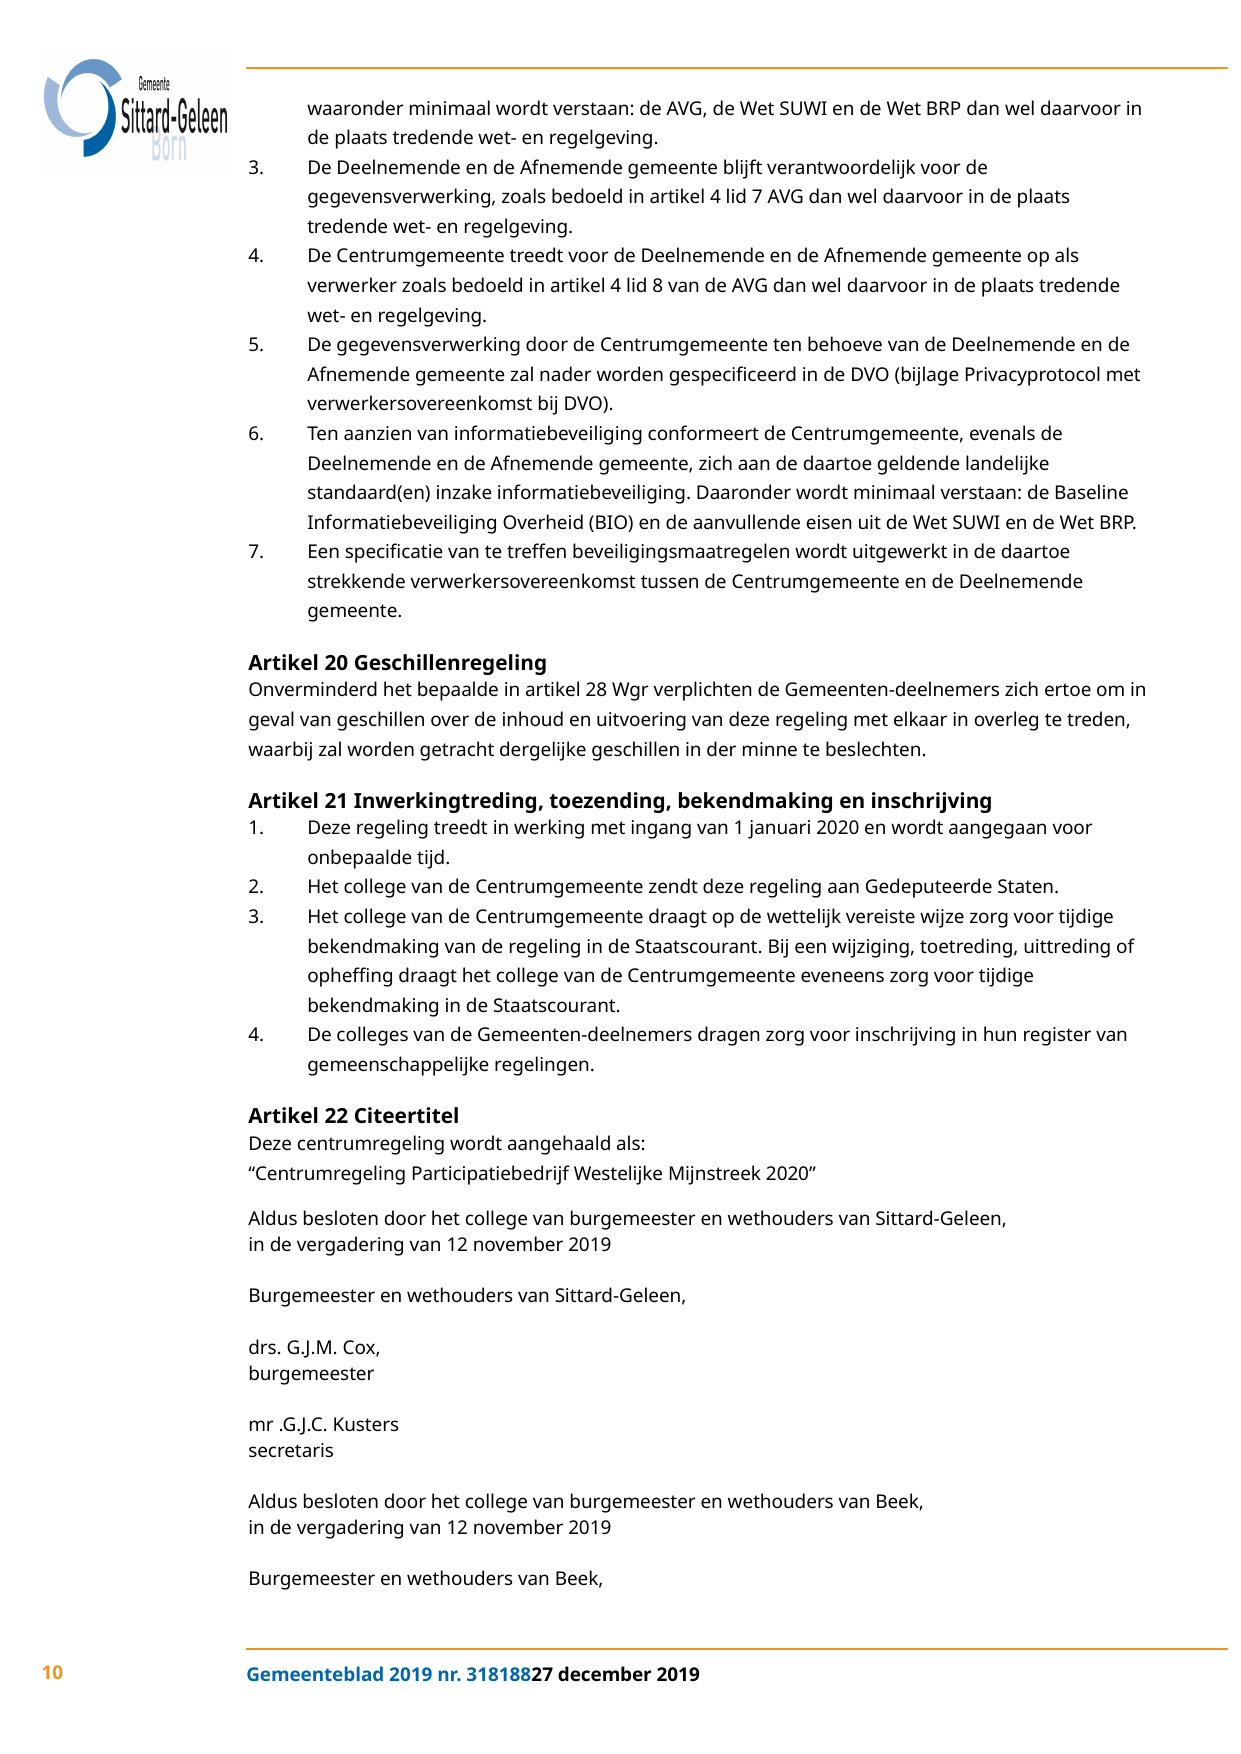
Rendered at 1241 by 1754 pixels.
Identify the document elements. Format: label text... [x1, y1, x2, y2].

list De colleges van de Gemeenten-deelnemers dragen zorg voor inschrijving in hun register van gemeenschappelijke regelingen. [248, 1022, 1152, 1077]
list Ten aanzien van informatiebeveiliging conformeert de Centrumgemeente, evenals de Deelnemende en de Afnemende gemeente, zich aan de daartoe geldende landelijke standaard(en) inzake informatiebeveiliging. Daaronder wordt minimaal verstaan: de Baseline Informatiebeveiliging Overheid (BIO) en de aanvullende eisen uit de Wet SUWI en de Wet BRP. [248, 420, 1152, 535]
text Aldus besloten door het college van burgemeester en wethouders van Beek, [248, 1488, 1152, 1514]
list De gegevensverwerking door de Centrumgemeente ten behoeve van de Deelnemende en de Afnemende gemeente zal nader worden gespecificeerd in de DVO (bijlage Privacyprotocol met verwerkersovereenkomst bij DVO). [248, 331, 1152, 416]
text Burgemeester en wethouders van Beek, [248, 1566, 1152, 1591]
text Deze centrumregeling wordt aangehaald als: [248, 1130, 1152, 1156]
text Burgemeester en wethouders van Sittard-Geleen, [248, 1282, 1152, 1308]
text in de vergadering van 12 november 2019 [248, 1231, 1152, 1257]
text “Centrumregeling Participatiebedrijf Westelijke Mijnstreek 2020” [248, 1160, 1152, 1185]
text Artikel 20 Geschillenregeling [248, 648, 1152, 677]
list Het college van de Centrumgemeente draagt op de wettelijk vereiste wijze zorg voor tijdige bekendmaking van de regeling in de Staatscourant. Bij een wijziging, toetreding, uittreding of opheffing draagt het college van de Centrumgemeente eveneens zorg voor tijdige bekendmaking in de Staatscourant. [248, 903, 1152, 1018]
picture [41, 47, 231, 172]
text Aldus besloten door het college van burgemeester en wethouders van Sittard-Geleen, [248, 1205, 1152, 1231]
text burgemeester [248, 1360, 1152, 1385]
text Artikel 21 Inwerkingtreding, toezending, bekendmaking en inschrijving [248, 786, 1152, 814]
list waaronder minimaal wordt verstaan: de AVG, de Wet SUWI en de Wet BRP dan wel daarvoor in de plaats tredende wet- en regelgeving. [248, 95, 1152, 150]
list Het college van de Centrumgemeente zendt deze regeling aan Gedeputeerde Staten. [248, 874, 1152, 899]
list De Deelnemende en de Afnemende gemeente blijft verantwoordelijk voor de gegevensverwerking, zoals bedoeld in artikel 4 lid 7 AVG dan wel daarvoor in de plaats tredende wet- en regelgeving. [248, 154, 1152, 239]
text drs. G.J.M. Cox, [248, 1334, 1152, 1360]
list Deze regeling treedt in werking met ingang van 1 januari 2020 en wordt aangegaan voor onbepaalde tijd. [248, 814, 1152, 870]
text secretaris [248, 1437, 1152, 1463]
text Artikel 22 Citeertitel [248, 1102, 1152, 1130]
list De Centrumgemeente treedt voor de Deelnemende en de Afnemende gemeente op als verwerker zoals bedoeld in artikel 4 lid 8 van de AVG dan wel daarvoor in de plaats tredende wet- en regelgeving. [248, 243, 1152, 328]
text in de vergadering van 12 november 2019 [248, 1514, 1152, 1540]
list Een specificatie van te treffen beveiligingsmaatregelen wordt uitgewerkt in de daartoe strekkende verwerkersovereenkomst tussen de Centrumgemeente en de Deelnemende gemeente. [248, 538, 1152, 623]
text Onverminderd het bepaalde in artikel 28 Wgr verplichten de Gemeenten-deelnemers zich ertoe om in geval van geschillen over de inhoud en uitvoering van deze regeling met elkaar in overleg te treden, waarbij zal worden getracht dergelijke geschillen in der minne te beslechten. [248, 677, 1152, 761]
text mr .G.J.C. Kusters [248, 1411, 1152, 1437]
